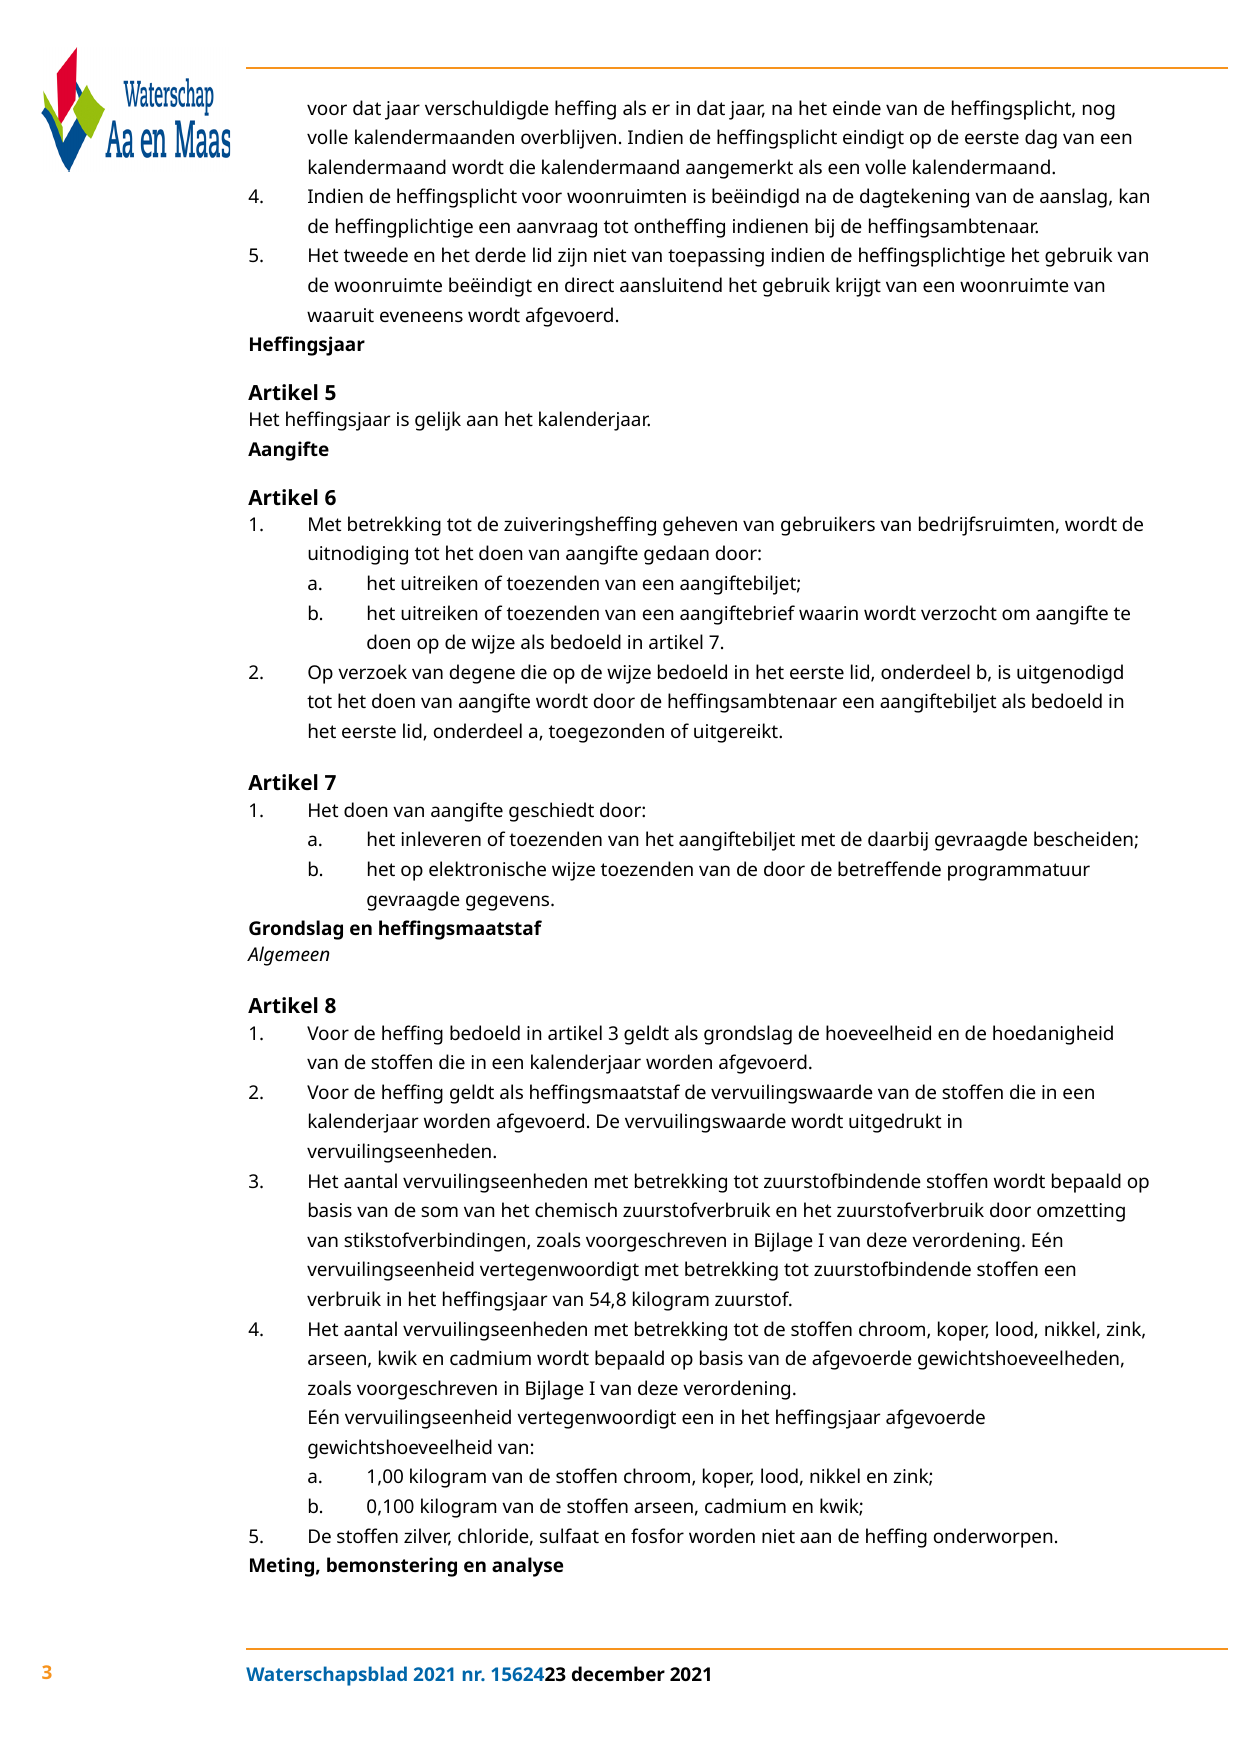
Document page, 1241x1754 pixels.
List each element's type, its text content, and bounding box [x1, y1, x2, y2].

list De stoffen zilver, chloride, sulfaat en fosfor worden niet aan de heffing onderworpen. [248, 1523, 1152, 1548]
list Het doen van aangifte geschiedt door: [248, 797, 1152, 823]
list Voor de heffing bedoeld in artikel 3 geldt als grondslag de hoeveelheid en de hoedanigheid van de stoffen die in een kalenderjaar worden afgevoerd. [248, 1020, 1152, 1075]
text Meting, bemonstering en analyse [248, 1552, 1152, 1578]
list het uitreiken of toezenden van een aangiftebiljet; [307, 570, 1152, 596]
text Artikel 5 [248, 378, 1152, 406]
list Met betrekking tot de zuiveringsheffing geheven van gebruikers van bedrijfsruimten, wordt de uitnodiging tot het doen van aangifte gedaan door: [248, 511, 1152, 566]
list Het aantal vervuilingseenheden met betrekking tot de stoffen chroom, koper, lood, nikkel, zink, arseen, kwik en cadmium wordt bepaald op basis van de afgevoerde gewichtshoeveelheden, zoals voorgeschreven in Bijlage I van deze verordening. [248, 1316, 1152, 1401]
list Het aantal vervuilingseenheden met betrekking tot zuurstofbindende stoffen wordt bepaald op basis van de som van het chemisch zuurstofverbruik en het zuurstofverbruik door omzetting van stikstofverbindingen, zoals voorgeschreven in Bijlage I van deze verordening. Eén vervuilingseenheid vertegenwoordigt met betrekking tot zuurstofbindende stoffen een verbruik in het heffingsjaar van 54,8 kilogram zuurstof. [248, 1168, 1152, 1312]
text Aangifte [248, 436, 1152, 462]
text Artikel 7 [248, 768, 1152, 797]
list 0,100 kilogram van de stoffen arseen, cadmium en kwik; [307, 1493, 1152, 1519]
list Het tweede en het derde lid zijn niet van toepassing indien de heffingsplichtige het gebruik van de woonruimte beëindigt en direct aansluitend het gebruik krijgt van een woonruimte van waaruit eveneens wordt afgevoerd. [248, 243, 1152, 328]
list Eén vervuilingseenheid vertegenwoordigt een in het heffingsjaar afgevoerde gewichtshoeveelheid van: [248, 1404, 1152, 1460]
text Artikel 6 [248, 483, 1152, 511]
text Algemeen [248, 941, 1152, 967]
list Op verzoek van degene die op de wijze bedoeld in het eerste lid, onderdeel b, is uitgenodigd tot het doen van aangifte wordt door de heffingsambtenaar een aangiftebiljet als bedoeld in het eerste lid, onderdeel a, toegezonden of uitgereikt. [248, 659, 1152, 744]
list het op elektronische wijze toezenden van de door de betreffende programmatuur gevraagde gegevens. [307, 856, 1152, 911]
list Indien de heffingsplicht voor woonruimten is beëindigd na de dagtekening van de aanslag, kan de heffingplichtige een aanvraag tot ontheffing indienen bij de heffingsambtenaar. [248, 183, 1152, 239]
picture [41, 47, 231, 172]
text Grondslag en heffingsmaatstaf [248, 915, 1152, 941]
list Voor de heffing geldt als heffingsmaatstaf de vervuilingswaarde van de stoffen die in een kalenderjaar worden afgevoerd. De vervuilingswaarde wordt uitgedrukt in vervuilingseenheden. [248, 1079, 1152, 1164]
list het uitreiken of toezenden van een aangiftebrief waarin wordt verzocht om aangifte te doen op de wijze als bedoeld in artikel 7. [307, 600, 1152, 655]
list 1,00 kilogram van de stoffen chroom, koper, lood, nikkel en zink; [307, 1464, 1152, 1489]
list het inleveren of toezenden van het aangiftebiljet met de daarbij gevraagde bescheiden; [307, 827, 1152, 852]
text Heffingsjaar [248, 331, 1152, 357]
list voor dat jaar verschuldigde heffing als er in dat jaar, na het einde van de heffingsplicht, nog volle kalendermaanden overblijven. Indien de heffingsplicht eindigt op de eerste dag van een kalendermaand wordt die kalendermaand aangemerkt als een volle kalendermaand. [248, 95, 1152, 180]
text Het heffingsjaar is gelijk aan het kalenderjaar. [248, 406, 1152, 432]
text Artikel 8 [248, 991, 1152, 1020]
